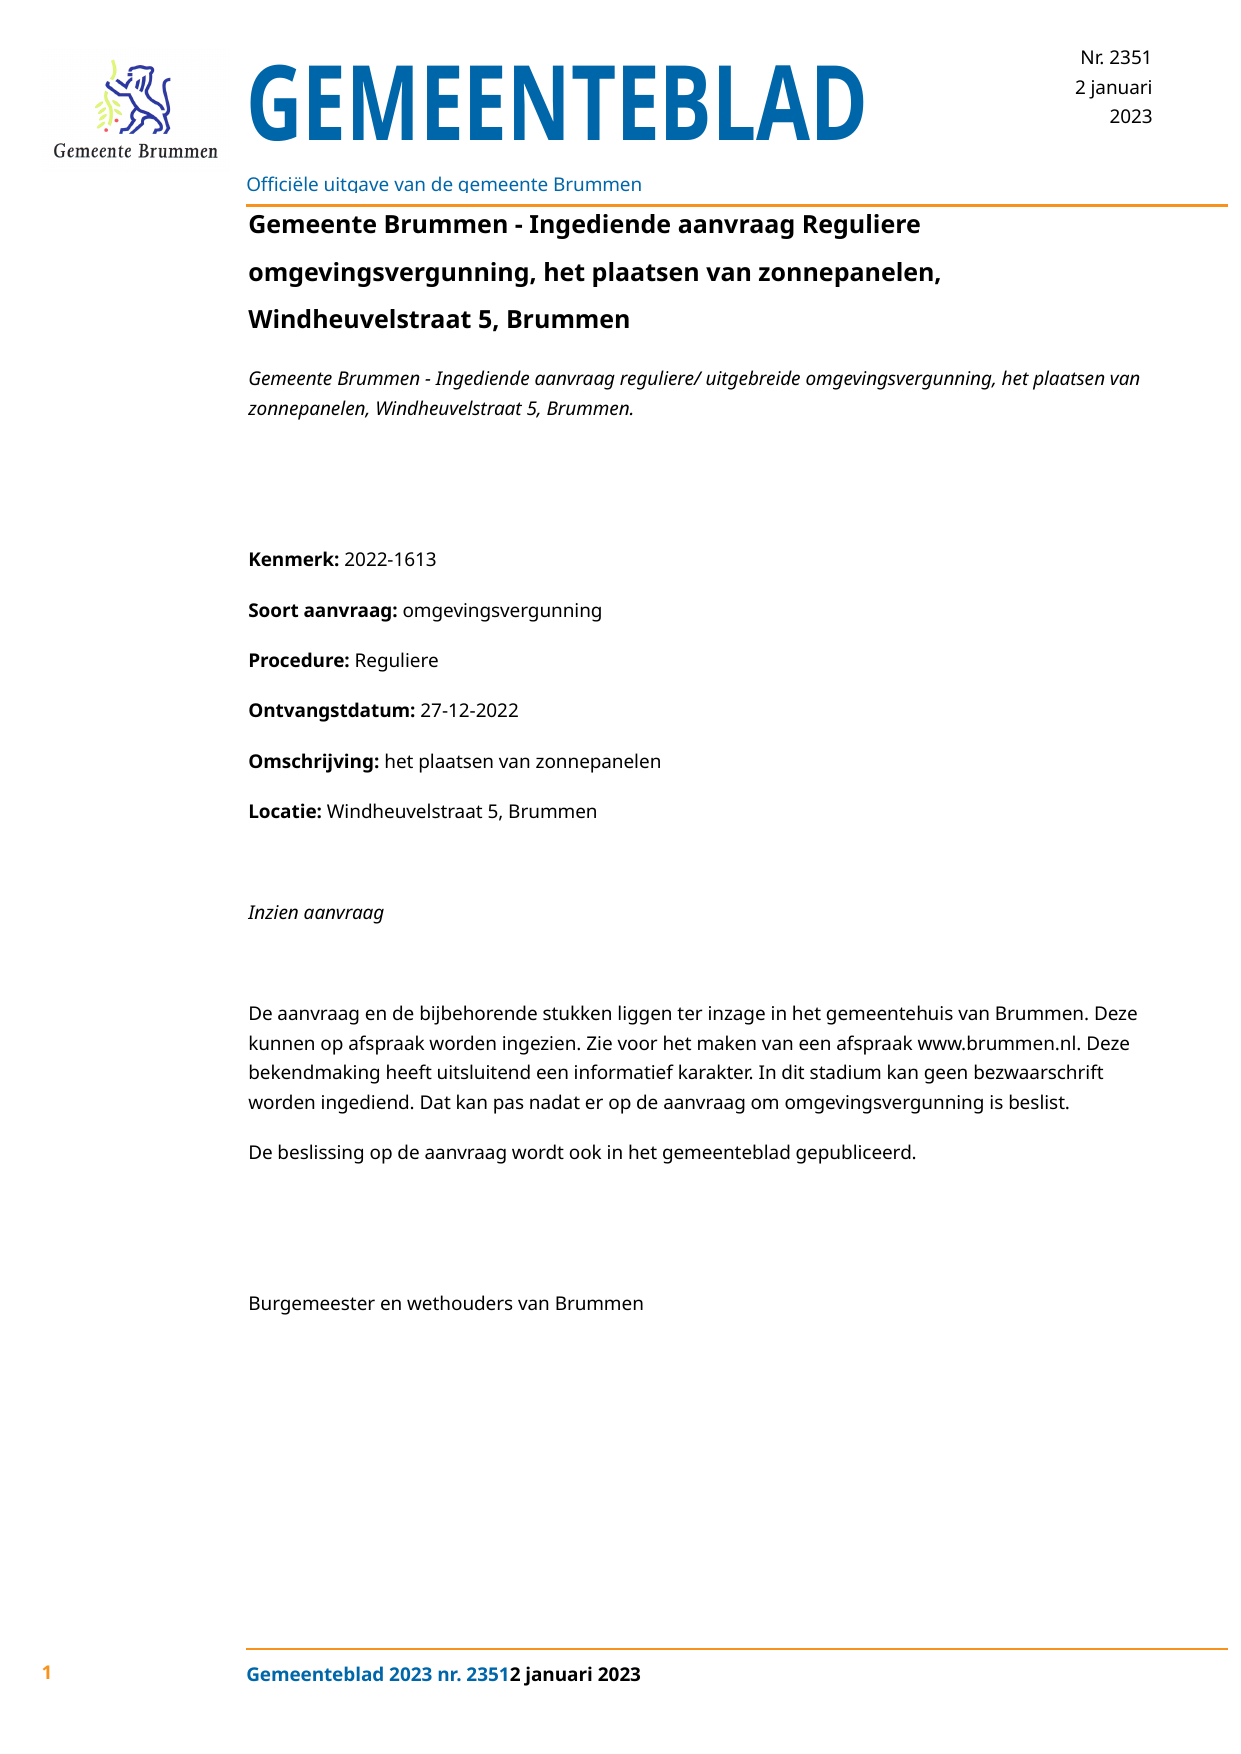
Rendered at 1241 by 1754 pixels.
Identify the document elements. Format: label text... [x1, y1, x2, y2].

text Kenmerk: 2022-1613 [248, 546, 1152, 572]
text Burgemeester en wethouders van Brummen [248, 1291, 1152, 1316]
text Locatie: Windheuvelstraat 5, Brummen [248, 798, 1152, 824]
text Procedure: Reguliere [248, 647, 1152, 673]
text Gemeente Brummen - Ingediende aanvraag reguliere/ uitgebreide omgevingsvergunning, het plaatsen van zonnepanelen, Windheuvelstraat 5, Brummen. [248, 366, 1152, 421]
text Soort aanvraag: omgevingsvergunning [248, 597, 1152, 622]
text Gemeente Brummen - Ingediende aanvraag Reguliere omgevingsvergunning, het plaatsen van zonnepanelen, Windheuvelstraat 5, Brummen [248, 207, 1152, 336]
text Omschrijving: het plaatsen van zonnepanelen [248, 748, 1152, 774]
text Inzien aanvraag [248, 899, 1152, 925]
text Ontvangstdatum: 27-12-2022 [248, 698, 1152, 723]
text De beslissing op de aanvraag wordt ook in het gemeenteblad gepubliceerd. [248, 1139, 1152, 1165]
text De aanvraag en de bijbehorende stukken liggen ter inzage in het gemeentehuis van Brummen. Deze kunnen op afspraak worden ingezien. Zie voor het maken van een afspraak www.brummen.nl. Deze bekendmaking heeft uitsluitend een informatief karakter. In dit stadium kan geen bezwaarschrift worden ingediend. Dat kan pas nadat er op de aanvraag om omgevingsvergunning is beslist. [248, 1000, 1152, 1114]
picture [41, 47, 231, 172]
